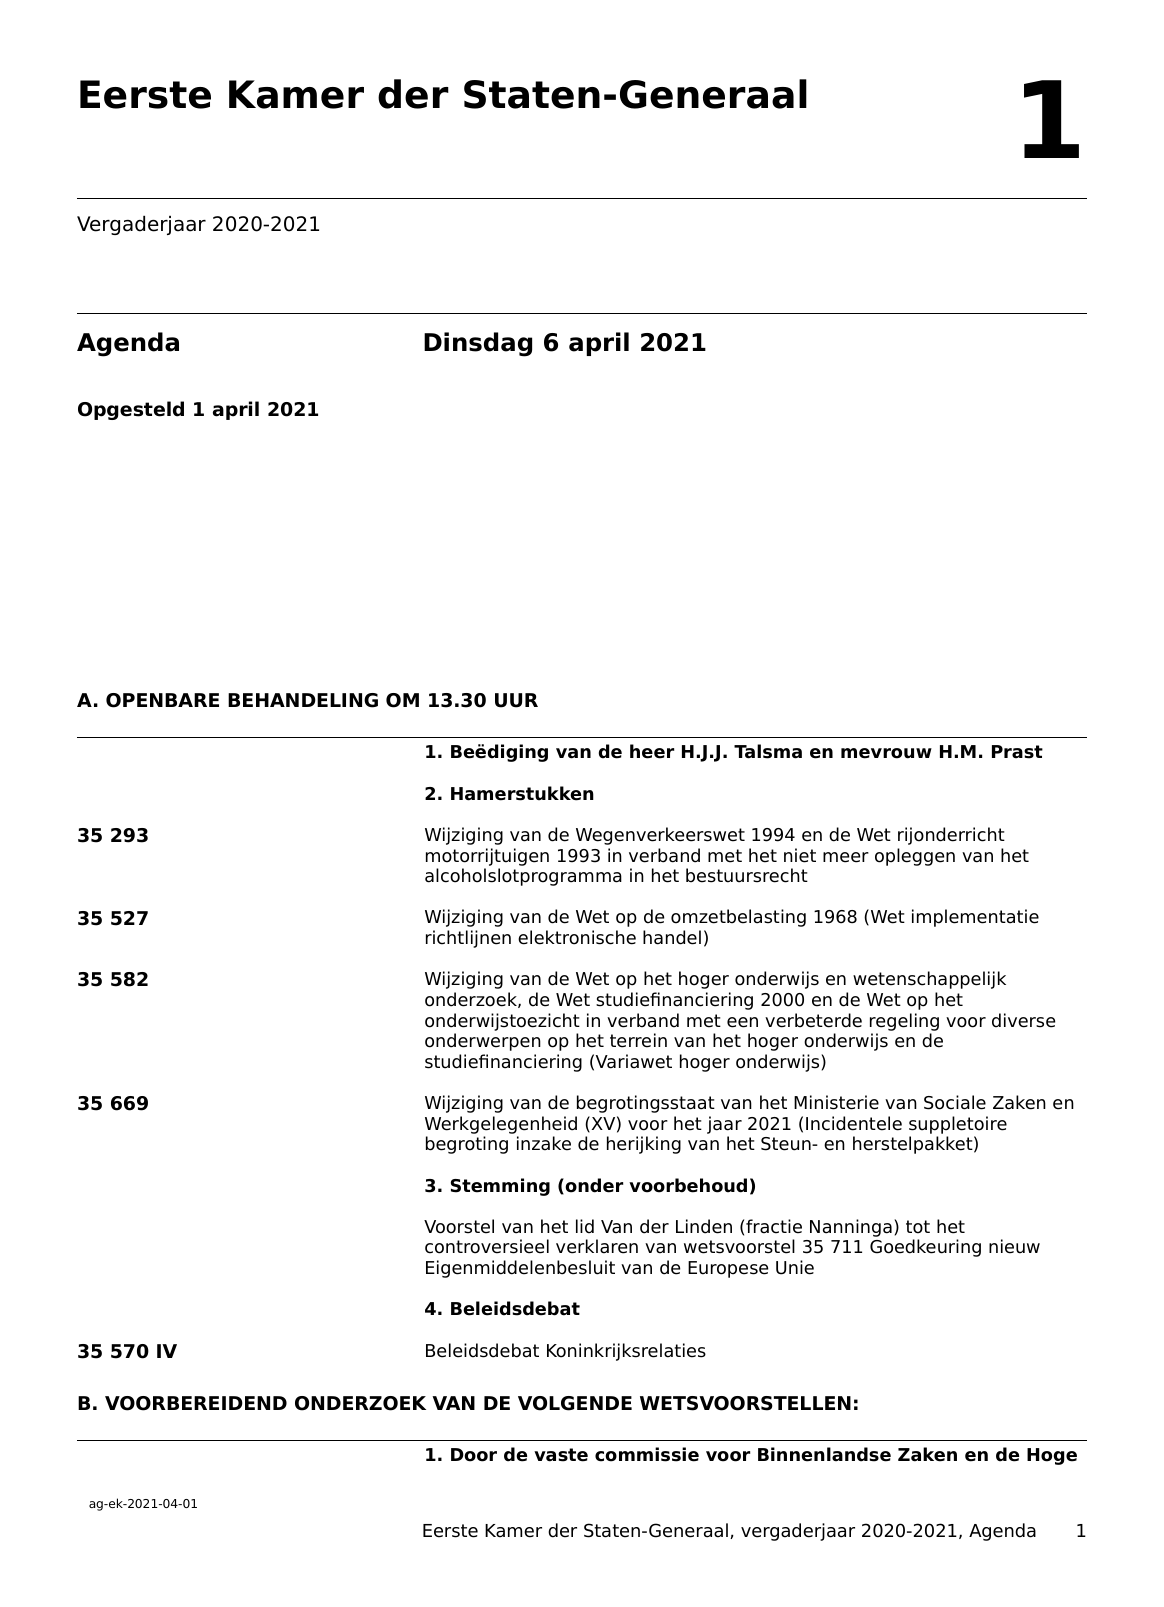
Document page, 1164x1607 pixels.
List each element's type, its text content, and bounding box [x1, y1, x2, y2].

table_cell 3. Stemming (onder voorbehoud) [418, 1176, 1087, 1196]
table_cell [401, 1341, 418, 1362]
table_cell [418, 887, 1087, 907]
subtitle A. OPENBARE BEHANDELING OM 13.30 UUR [77, 690, 1087, 712]
table_cell [77, 1155, 401, 1176]
table_cell [401, 1320, 418, 1341]
table_cell Dinsdag 6 april 2021 [422, 314, 1087, 357]
table_cell [418, 1155, 1087, 1176]
table_cell 35 582 [77, 969, 401, 1072]
table_cell [401, 804, 418, 825]
table_cell Wijziging van de Wegenverkeerswet 1994 en de Wet rijonderricht motorrijtuigen 1993 in verband met het niet meer opleggen van het alcoholslotprogramma in het bestuursrecht [418, 825, 1087, 887]
subtitle B. VOORBEREIDEND ONDERZOEK VAN DE VOLGENDE WETSVOORSTELLEN: [77, 1392, 1087, 1414]
table_cell [77, 1279, 401, 1299]
table_cell [401, 1279, 418, 1299]
table_header [401, 1441, 418, 1466]
table_cell [418, 763, 1087, 784]
table_cell [418, 804, 1087, 825]
table_cell [401, 1155, 418, 1176]
table_cell 35 293 [77, 825, 401, 887]
table_header 1. Beëdiging van de heer H.J.J. Talsma en mevrouw H.M. Prast [418, 738, 1087, 763]
table_header [77, 738, 401, 763]
table_cell [418, 1279, 1087, 1299]
text Opgesteld 1 april 2021 [77, 399, 1087, 421]
table_cell Wijziging van de begrotingsstaat van het Ministerie van Sociale Zaken en Werkgelegenheid (XV) voor het jaar 2021 (Incidentele suppletoire begroting inzake de herijking van het Steun- en herstelpakket) [418, 1093, 1087, 1155]
table_cell 35 570 IV [77, 1341, 401, 1362]
table_cell 4. Beleidsdebat [418, 1299, 1087, 1320]
table_cell [401, 1176, 418, 1196]
table_header 1 [886, 59, 1087, 198]
table_cell [418, 1073, 1087, 1093]
table_cell 2. Hamerstukken [418, 784, 1087, 804]
table_cell [77, 1217, 401, 1279]
table_cell 35 527 [77, 908, 401, 949]
table_header [77, 1441, 401, 1466]
table_cell [77, 1299, 401, 1320]
table_cell 35 669 [77, 1093, 401, 1155]
table_cell [401, 1217, 418, 1279]
text ag-ek-2021-04-01 [88, 1497, 323, 1511]
table_cell [401, 969, 418, 1072]
table_cell [77, 1320, 401, 1341]
table_cell [401, 908, 418, 949]
table_cell [401, 1299, 418, 1320]
table_cell [401, 1196, 418, 1217]
table_header Eerste Kamer der Staten-Generaal [77, 59, 886, 198]
table_header [401, 738, 418, 763]
table_cell [418, 1320, 1087, 1341]
table_cell Beleidsdebat Koninkrijksrelaties [418, 1341, 1087, 1362]
table_cell [401, 949, 418, 969]
table_cell [401, 1093, 418, 1155]
table_cell [401, 763, 418, 784]
table_cell Wijziging van de Wet op het hoger onderwijs en wetenschappelijk onderzoek, de Wet studiefinanciering 2000 en de Wet op het onderwijstoezicht in verband met een verbeterde regeling voor diverse onderwerpen op het terrein van het hoger onderwijs en de studiefinanciering (Variawet hoger onderwijs) [418, 969, 1087, 1072]
table_cell [77, 784, 401, 804]
table_cell Wijziging van de Wet op de omzetbelasting 1968 (Wet implementatie richtlijnen elektronische handel) [418, 908, 1087, 949]
table_cell [77, 1073, 401, 1093]
table_cell [77, 1196, 401, 1217]
table_cell [77, 763, 401, 784]
table_cell [418, 1196, 1087, 1217]
table_cell [401, 887, 418, 907]
table_cell Agenda [77, 314, 422, 357]
table_cell Vergaderjaar 2020-2021 [77, 199, 1087, 313]
table_cell [77, 949, 401, 969]
table_cell [77, 804, 401, 825]
table_cell [77, 1176, 401, 1196]
table_header 1. Door de vaste commissie voor Binnenlandse Zaken en de Hoge [418, 1441, 1087, 1466]
table_cell [401, 1073, 418, 1093]
table_cell Voorstel van het lid Van der Linden (fractie Nanninga) tot het controversieel verklaren van wetsvoorstel 35 711 Goedkeuring nieuw Eigenmiddelenbesluit van de Europese Unie [418, 1217, 1087, 1279]
table_cell [77, 887, 401, 907]
table_cell [401, 825, 418, 887]
table_cell [401, 784, 418, 804]
table_cell [418, 949, 1087, 969]
